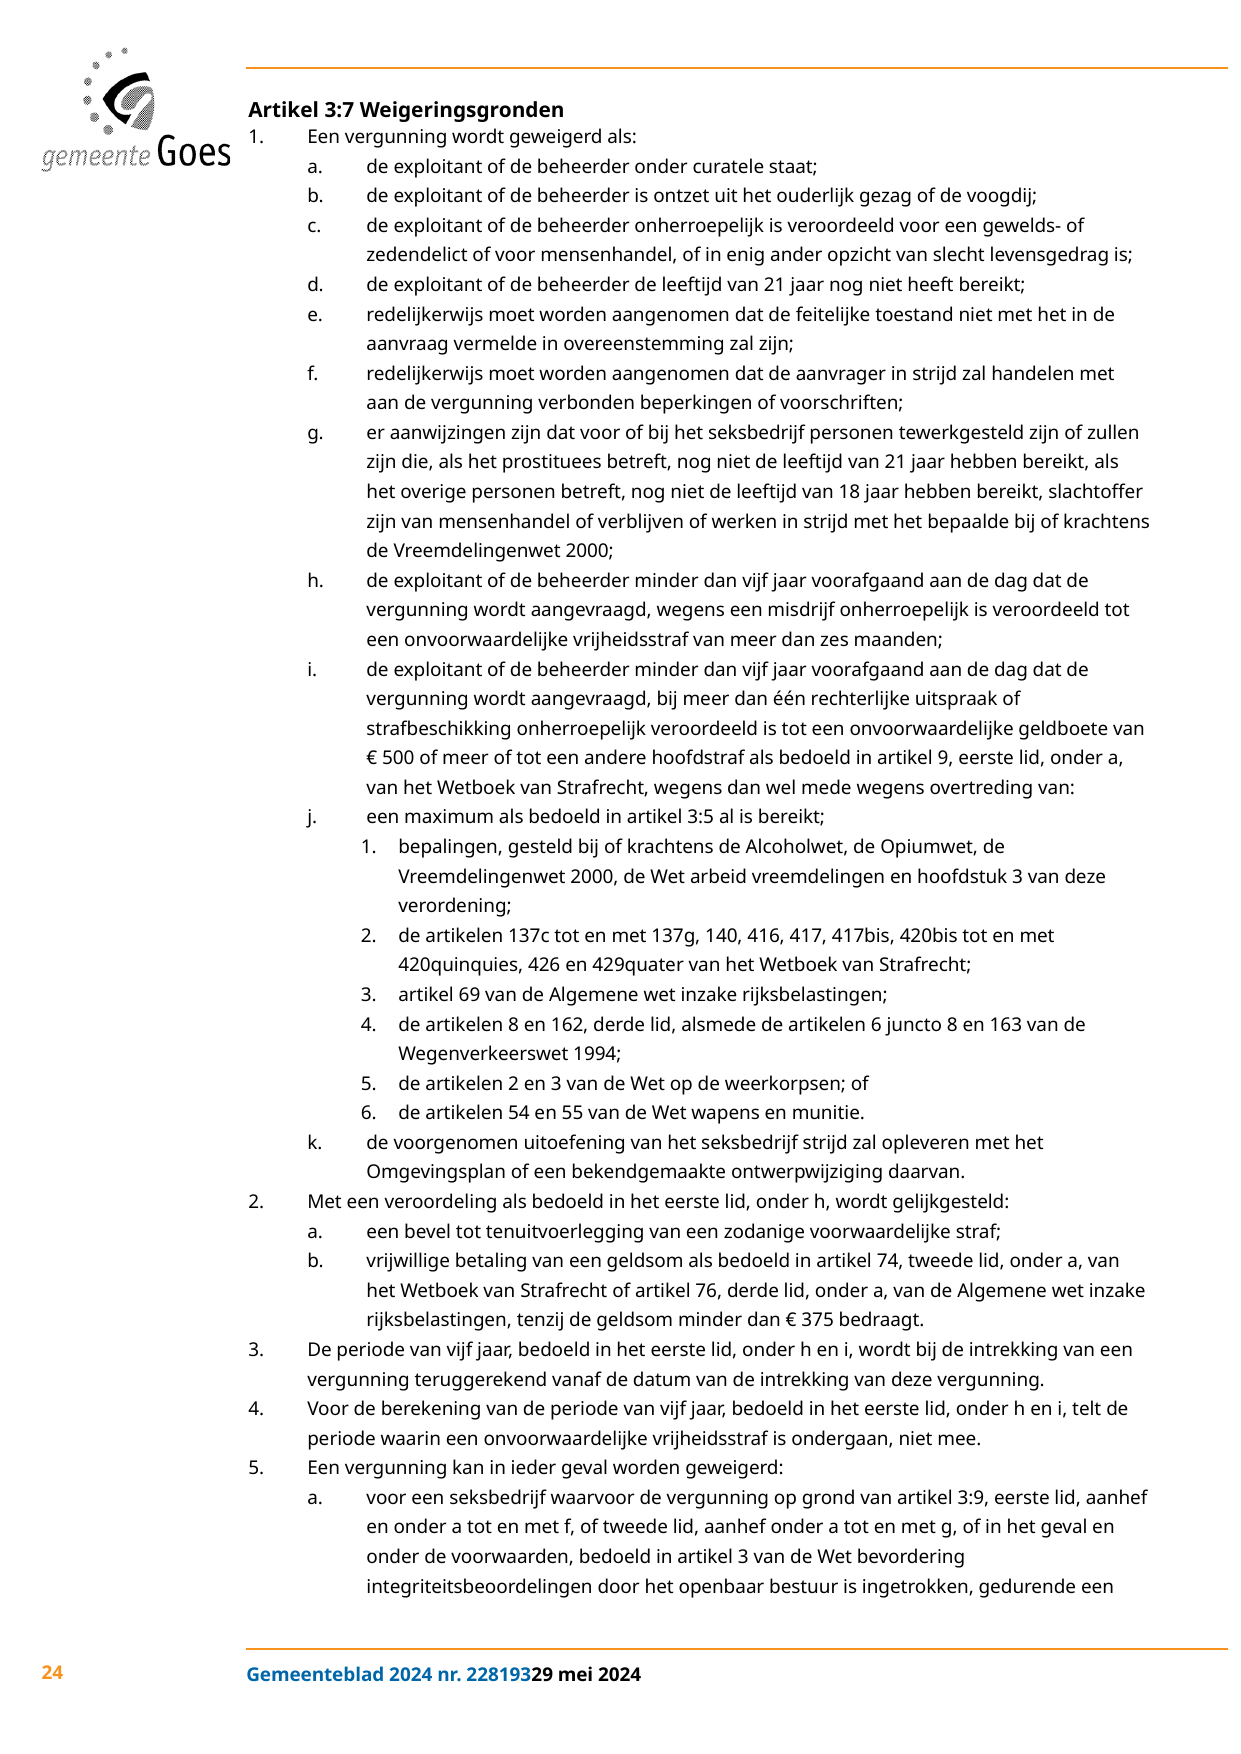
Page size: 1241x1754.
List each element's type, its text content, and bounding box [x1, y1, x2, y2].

list De periode van vijf jaar, bedoeld in het eerste lid, onder h en i, wordt bij de intrekking van een vergunning teruggerekend vanaf de datum van de intrekking van deze vergunning. [248, 1336, 1152, 1391]
list redelijkerwijs moet worden aangenomen dat de aanvrager in strijd zal handelen met aan de vergunning verbonden beperkingen of voorschriften; [307, 360, 1152, 415]
list Met een veroordeling als bedoeld in het eerste lid, onder h, wordt gelijkgesteld: [248, 1188, 1152, 1214]
list redelijkerwijs moet worden aangenomen dat de feitelijke toestand niet met het in de aanvraag vermelde in overeenstemming zal zijn; [307, 301, 1152, 356]
list er aanwijzingen zijn dat voor of bij het seksbedrijf personen tewerkgesteld zijn of zullen zijn die, als het prostituees betreft, nog niet de leeftijd van 21 jaar hebben bereikt, als het overige personen betreft, nog niet de leeftijd van 18 jaar hebben bereikt, slachtoffer zijn van mensenhandel of verblijven of werken in strijd met het bepaalde bij of krachtens de Vreemdelingenwet 2000; [307, 419, 1152, 563]
list de artikelen 137c tot en met 137g, 140, 416, 417, 417bis, 420bis tot en met 420quinquies, 426 en 429quater van het Wetboek van Strafrecht; [361, 922, 1152, 977]
list voor een seksbedrijf waarvoor de vergunning op grond van artikel 3:9, eerste lid, aanhef en onder a tot en met f, of tweede lid, aanhef onder a tot en met g, of in het geval en onder de voorwaarden, bedoeld in artikel 3 van de Wet bevordering integriteitsbeoordelingen door het openbaar bestuur is ingetrokken, gedurende een [307, 1484, 1152, 1598]
list de exploitant of de beheerder onder curatele staat; [307, 153, 1152, 178]
list de exploitant of de beheerder de leeftijd van 21 jaar nog niet heeft bereikt; [307, 271, 1152, 297]
list vrijwillige betaling van een geldsom als bedoeld in artikel 74, tweede lid, onder a, van het Wetboek van Strafrecht of artikel 76, derde lid, onder a, van de Algemene wet inzake rijksbelastingen, tenzij de geldsom minder dan € 375 bedraagt. [307, 1247, 1152, 1332]
list de exploitant of de beheerder minder dan vijf jaar voorafgaand aan de dag dat de vergunning wordt aangevraagd, wegens een misdrijf onherroepelijk is veroordeeld tot een onvoorwaardelijke vrijheidsstraf van meer dan zes maanden; [307, 567, 1152, 652]
list de voorgenomen uitoefening van het seksbedrijf strijd zal opleveren met het Omgevingsplan of een bekendgemaakte ontwerpwijziging daarvan. [307, 1129, 1152, 1184]
list de artikelen 8 en 162, derde lid, alsmede de artikelen 6 juncto 8 en 163 van de Wegenverkeerswet 1994; [361, 1011, 1152, 1066]
list bepalingen, gesteld bij of krachtens de Alcoholwet, de Opiumwet, de Vreemdelingenwet 2000, de Wet arbeid vreemdelingen en hoofdstuk 3 van deze verordening; [361, 833, 1152, 918]
list artikel 69 van de Algemene wet inzake rijksbelastingen; [361, 981, 1152, 1007]
list een bevel tot tenuitvoerlegging van een zodanige voorwaardelijke straf; [307, 1218, 1152, 1243]
list Een vergunning wordt geweigerd als: [248, 123, 1152, 149]
list Voor de berekening van de periode van vijf jaar, bedoeld in het eerste lid, onder h en i, telt de periode waarin een onvoorwaardelijke vrijheidsstraf is ondergaan, niet mee. [248, 1395, 1152, 1451]
list Een vergunning kan in ieder geval worden geweigerd: [248, 1454, 1152, 1480]
list de exploitant of de beheerder is ontzet uit het ouderlijk gezag of de voogdij; [307, 182, 1152, 208]
list de artikelen 2 en 3 van de Wet op de weerkorpsen; of [361, 1070, 1152, 1096]
list de exploitant of de beheerder minder dan vijf jaar voorafgaand aan de dag dat de vergunning wordt aangevraagd, bij meer dan één rechterlijke uitspraak of strafbeschikking onherroepelijk veroordeeld is tot een onvoorwaardelijke geldboete van € 500 of meer of tot een andere hoofdstraf als bedoeld in artikel 9, eerste lid, onder a, van het Wetboek van Strafrecht, wegens dan wel mede wegens overtreding van: [307, 656, 1152, 800]
text Artikel 3:7 Weigeringsgronden [248, 95, 1152, 123]
list een maximum als bedoeld in artikel 3:5 al is bereikt; [307, 804, 1152, 829]
picture [41, 47, 231, 172]
list de exploitant of de beheerder onherroepelijk is veroordeeld voor een gewelds- of zedendelict of voor mensenhandel, of in enig ander opzicht van slecht levensgedrag is; [307, 212, 1152, 267]
list de artikelen 54 en 55 van de Wet wapens en munitie. [361, 1099, 1152, 1125]
